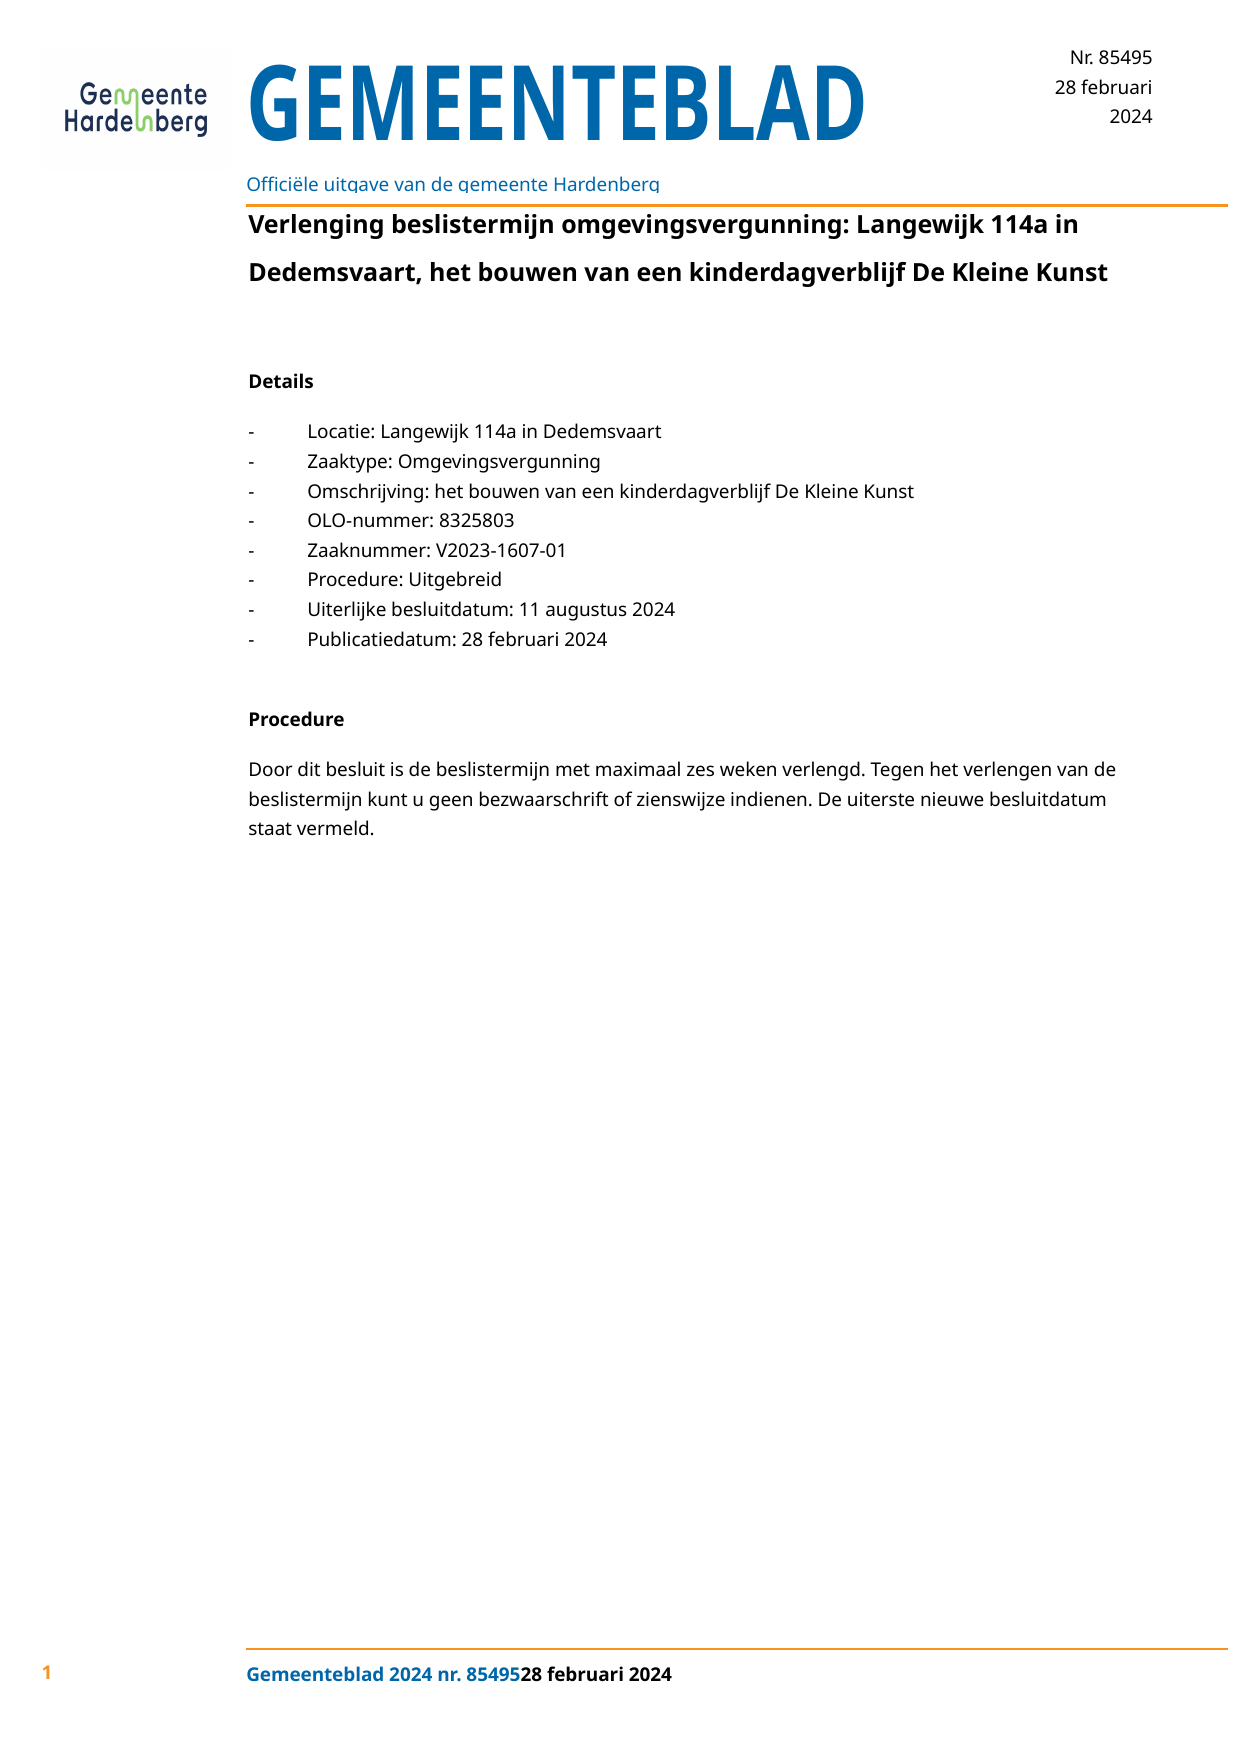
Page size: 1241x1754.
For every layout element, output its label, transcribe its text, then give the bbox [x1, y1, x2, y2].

list Locatie: Langewijk 114a in Dedemsvaart [248, 419, 1152, 444]
list Publicatiedatum: 28 februari 2024 [248, 626, 1152, 652]
picture [41, 47, 231, 172]
list Procedure: Uitgebreid [248, 567, 1152, 592]
list Omschrijving: het bouwen van een kinderdagverblijf De Kleine Kunst [248, 478, 1152, 504]
list Zaaktype: Omgevingsvergunning [248, 448, 1152, 474]
text Details [248, 368, 1152, 394]
text Door dit besluit is de beslistermijn met maximaal zes weken verlengd. Tegen het verlengen van de beslistermijn kunt u geen bezwaarschrift of zienswijze indienen. De uiterste nieuwe besluitdatum staat vermeld. [248, 756, 1152, 841]
list Uiterlijke besluitdatum: 11 augustus 2024 [248, 596, 1152, 622]
list Zaaknummer: V2023-1607-01 [248, 537, 1152, 563]
text Verlenging beslistermijn omgevingsvergunning: Langewijk 114a in Dedemsvaart, het bouwen van een kinderdagverblijf De Kleine Kunst [248, 207, 1152, 288]
list OLO-nummer: 8325803 [248, 507, 1152, 533]
text Procedure [248, 706, 1152, 732]
